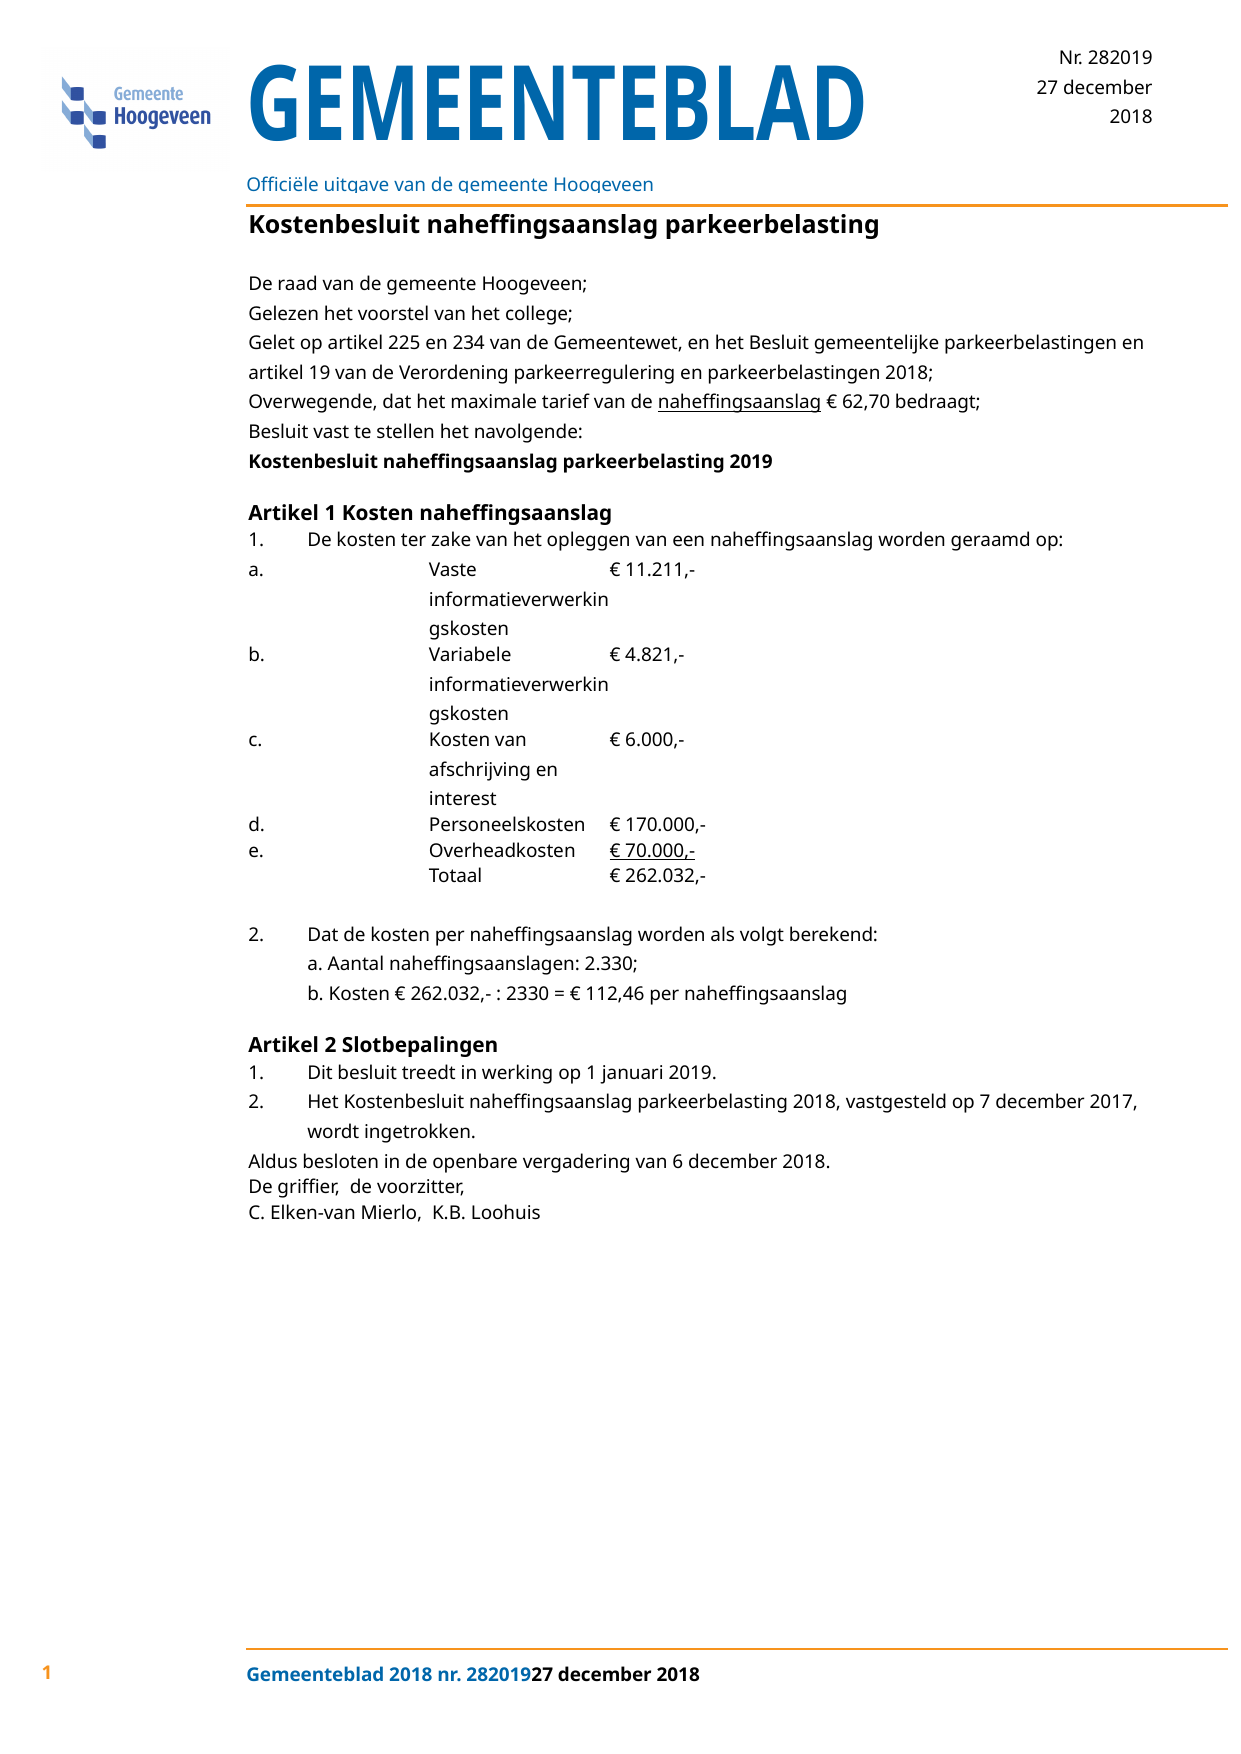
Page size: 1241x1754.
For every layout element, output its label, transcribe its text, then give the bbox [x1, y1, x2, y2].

table_cell Personeelskosten [429, 811, 609, 837]
text Gelezen het voorstel van het college; [248, 300, 1152, 326]
table_cell Kosten van afschrijving en interest [429, 726, 609, 811]
text Overwegende, dat het maximale tarief van de naheffingsaanslag € 62,70 bedraagt; [248, 389, 1152, 414]
text Aldus besloten in de openbare vergadering van 6 december 2018. [248, 1148, 1152, 1173]
table_cell c. [248, 726, 429, 811]
table_cell [248, 863, 429, 888]
table_cell Variabele informatieverwerkingskosten [429, 641, 609, 726]
text C. Elken-van Mierlo, K.B. Loohuis [248, 1199, 1152, 1225]
table_cell € 4.821,- [609, 641, 790, 726]
list Het Kostenbesluit naheffingsaanslag parkeerbelasting 2018, vastgesteld op 7 december 2017, wordt ingetrokken. [248, 1089, 1152, 1144]
table_cell € 70.000,- [609, 837, 790, 862]
table_cell Overheadkosten [429, 837, 609, 862]
table_cell d. [248, 811, 429, 837]
table_cell Totaal [429, 863, 609, 888]
text Artikel 2 Slotbepalingen [248, 1031, 1152, 1059]
table_header € 11.211,- [609, 556, 790, 641]
list De kosten ter zake van het opleggen van een naheffingsaanslag worden geraamd op: [248, 527, 1152, 552]
table_cell b. [248, 641, 429, 726]
table_cell € 170.000,- [609, 811, 790, 837]
text Gelet op artikel 225 en 234 van de Gemeentewet, en het Besluit gemeentelijke parkeerbelastingen en artikel 19 van de Verordening parkeerregulering en parkeerbelastingen 2018; [248, 329, 1152, 385]
picture [41, 47, 231, 172]
list b. Kosten € 262.032,- : 2330 = € 112,46 per naheffingsaanslag [248, 980, 1152, 1006]
table_cell e. [248, 837, 429, 862]
text Kostenbesluit naheffingsaanslag parkeerbelasting 2019 [248, 448, 1152, 473]
table_header Vaste informatieverwerkingskosten [429, 556, 609, 641]
list Dit besluit treedt in werking op 1 januari 2019. [248, 1059, 1152, 1085]
table_cell € 6.000,- [609, 726, 790, 811]
list Dat de kosten per naheffingsaanslag worden als volgt berekend: [248, 921, 1152, 947]
list a. Aantal naheffingsaanslagen: 2.330; [248, 951, 1152, 976]
text Artikel 1 Kosten naheffingsaanslag [248, 498, 1152, 527]
text Besluit vast te stellen het navolgende: [248, 418, 1152, 444]
table_cell € 262.032,- [609, 863, 790, 888]
text De griffier, de voorzitter, [248, 1173, 1152, 1199]
text De raad van de gemeente Hoogeveen; [248, 270, 1152, 296]
text Kostenbesluit naheffingsaanslag parkeerbelasting [248, 207, 1152, 241]
table_header a. [248, 556, 429, 641]
